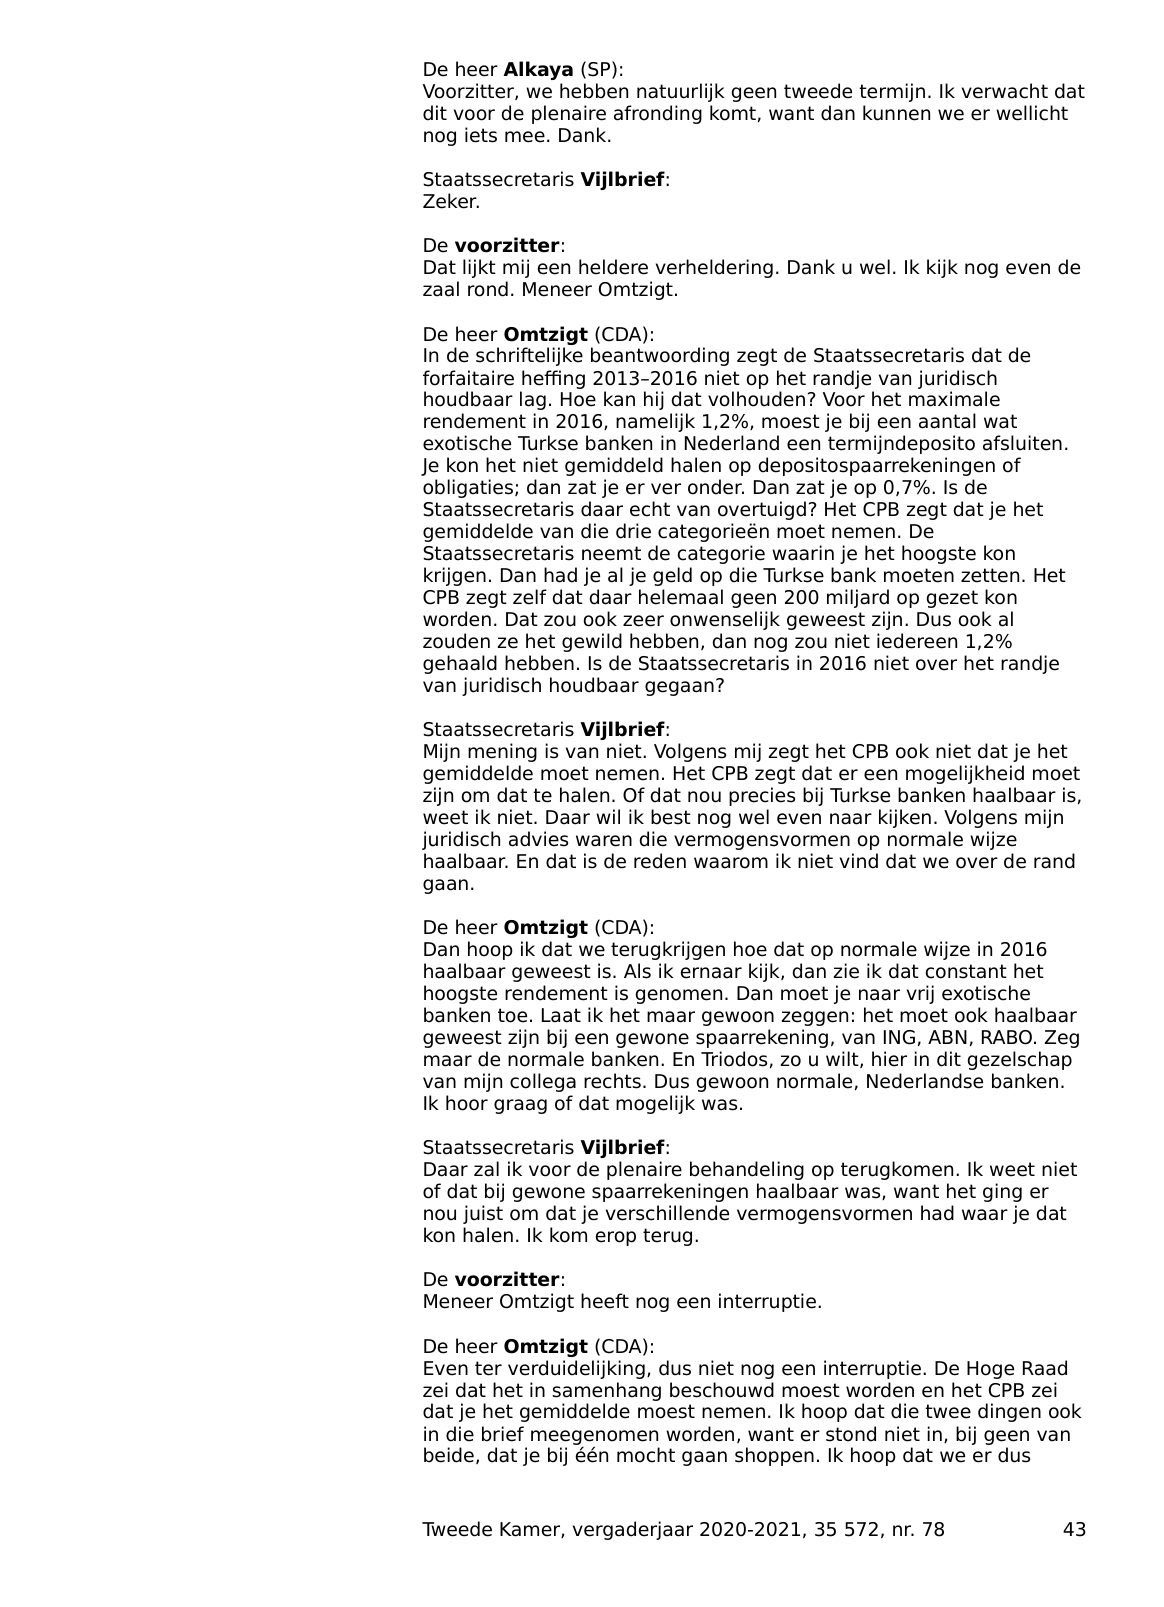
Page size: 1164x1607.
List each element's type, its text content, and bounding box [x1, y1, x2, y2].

text Staatssecretaris Vijlbrief: [422, 169, 1087, 191]
text De heer Omtzigt (CDA): [422, 1336, 1087, 1357]
text Daar zal ik voor de plenaire behandeling op terugkomen. Ik weet niet of dat bij gewone spaarrekeningen haalbaar was, want het ging er nou juist om dat je verschillende vermogensvormen had waar je dat kon halen. Ik kom erop terug. [422, 1159, 1087, 1247]
text Zeker. [422, 191, 1087, 213]
text Staatssecretaris Vijlbrief: [422, 719, 1087, 741]
text De voorzitter: [422, 1269, 1087, 1291]
text Dat lijkt mij een heldere verheldering. Dank u wel. Ik kijk nog even de zaal rond. Meneer Omtzigt. [422, 257, 1087, 301]
text Staatssecretaris Vijlbrief: [422, 1137, 1087, 1159]
text Meneer Omtzigt heeft nog een interruptie. [422, 1291, 1087, 1313]
text De heer Alkaya (SP): [422, 59, 1087, 81]
text Voorzitter, we hebben natuurlijk geen tweede termijn. Ik verwacht dat dit voor de plenaire afronding komt, want dan kunnen we er wellicht nog iets mee. Dank. [422, 81, 1087, 147]
text Even ter verduidelijking, dus niet nog een interruptie. De Hoge Raad zei dat het in samenhang beschouwd moest worden en het CPB zei dat je het gemiddelde moest nemen. Ik hoop dat die twee dingen ook in die brief meegenomen worden, want er stond niet in, bij geen van beide, dat je bij één mocht gaan shoppen. Ik hoop dat we er dus [422, 1357, 1087, 1467]
text De voorzitter: [422, 235, 1087, 257]
text In de schriftelijke beantwoording zegt de Staatssecretaris dat de forfaitaire heffing 2013–2016 niet op het randje van juridisch houdbaar lag. Hoe kan hij dat volhouden? Voor het maximale rendement in 2016, namelijk 1,2%, moest je bij een aantal wat exotische Turkse banken in Nederland een termijndeposito afsluiten. Je kon het niet gemiddeld halen op depositospaarrekeningen of obligaties; dan zat je er ver onder. Dan zat je op 0,7%. Is de Staatssecretaris daar echt van overtuigd? Het CPB zegt dat je het gemiddelde van die drie categorieën moet nemen. De Staatssecretaris neemt de categorie waarin je het hoogste kon krijgen. Dan had je al je geld op die Turkse bank moeten zetten. Het CPB zegt zelf dat daar helemaal geen 200 miljard op gezet kon worden. Dat zou ook zeer onwenselijk geweest zijn. Dus ook al zouden ze het gewild hebben, dan nog zou niet iedereen 1,2% gehaald hebben. Is de Staatssecretaris in 2016 niet over het randje van juridisch houdbaar gegaan? [422, 345, 1087, 697]
text Mijn mening is van niet. Volgens mij zegt het CPB ook niet dat je het gemiddelde moet nemen. Het CPB zegt dat er een mogelijkheid moet zijn om dat te halen. Of dat nou precies bij Turkse banken haalbaar is, weet ik niet. Daar wil ik best nog wel even naar kijken. Volgens mijn juridisch advies waren die vermogensvormen op normale wijze haalbaar. En dat is de reden waarom ik niet vind dat we over de rand gaan. [422, 741, 1087, 895]
text De heer Omtzigt (CDA): [422, 323, 1087, 345]
text Dan hoop ik dat we terugkrijgen hoe dat op normale wijze in 2016 haalbaar geweest is. Als ik ernaar kijk, dan zie ik dat constant het hoogste rendement is genomen. Dan moet je naar vrij exotische banken toe. Laat ik het maar gewoon zeggen: het moet ook haalbaar geweest zijn bij een gewone spaarrekening, van ING, ABN, RABO. Zeg maar de normale banken. En Triodos, zo u wilt, hier in dit gezelschap van mijn collega rechts. Dus gewoon normale, Nederlandse banken. Ik hoor graag of dat mogelijk was. [422, 939, 1087, 1115]
text De heer Omtzigt (CDA): [422, 917, 1087, 939]
